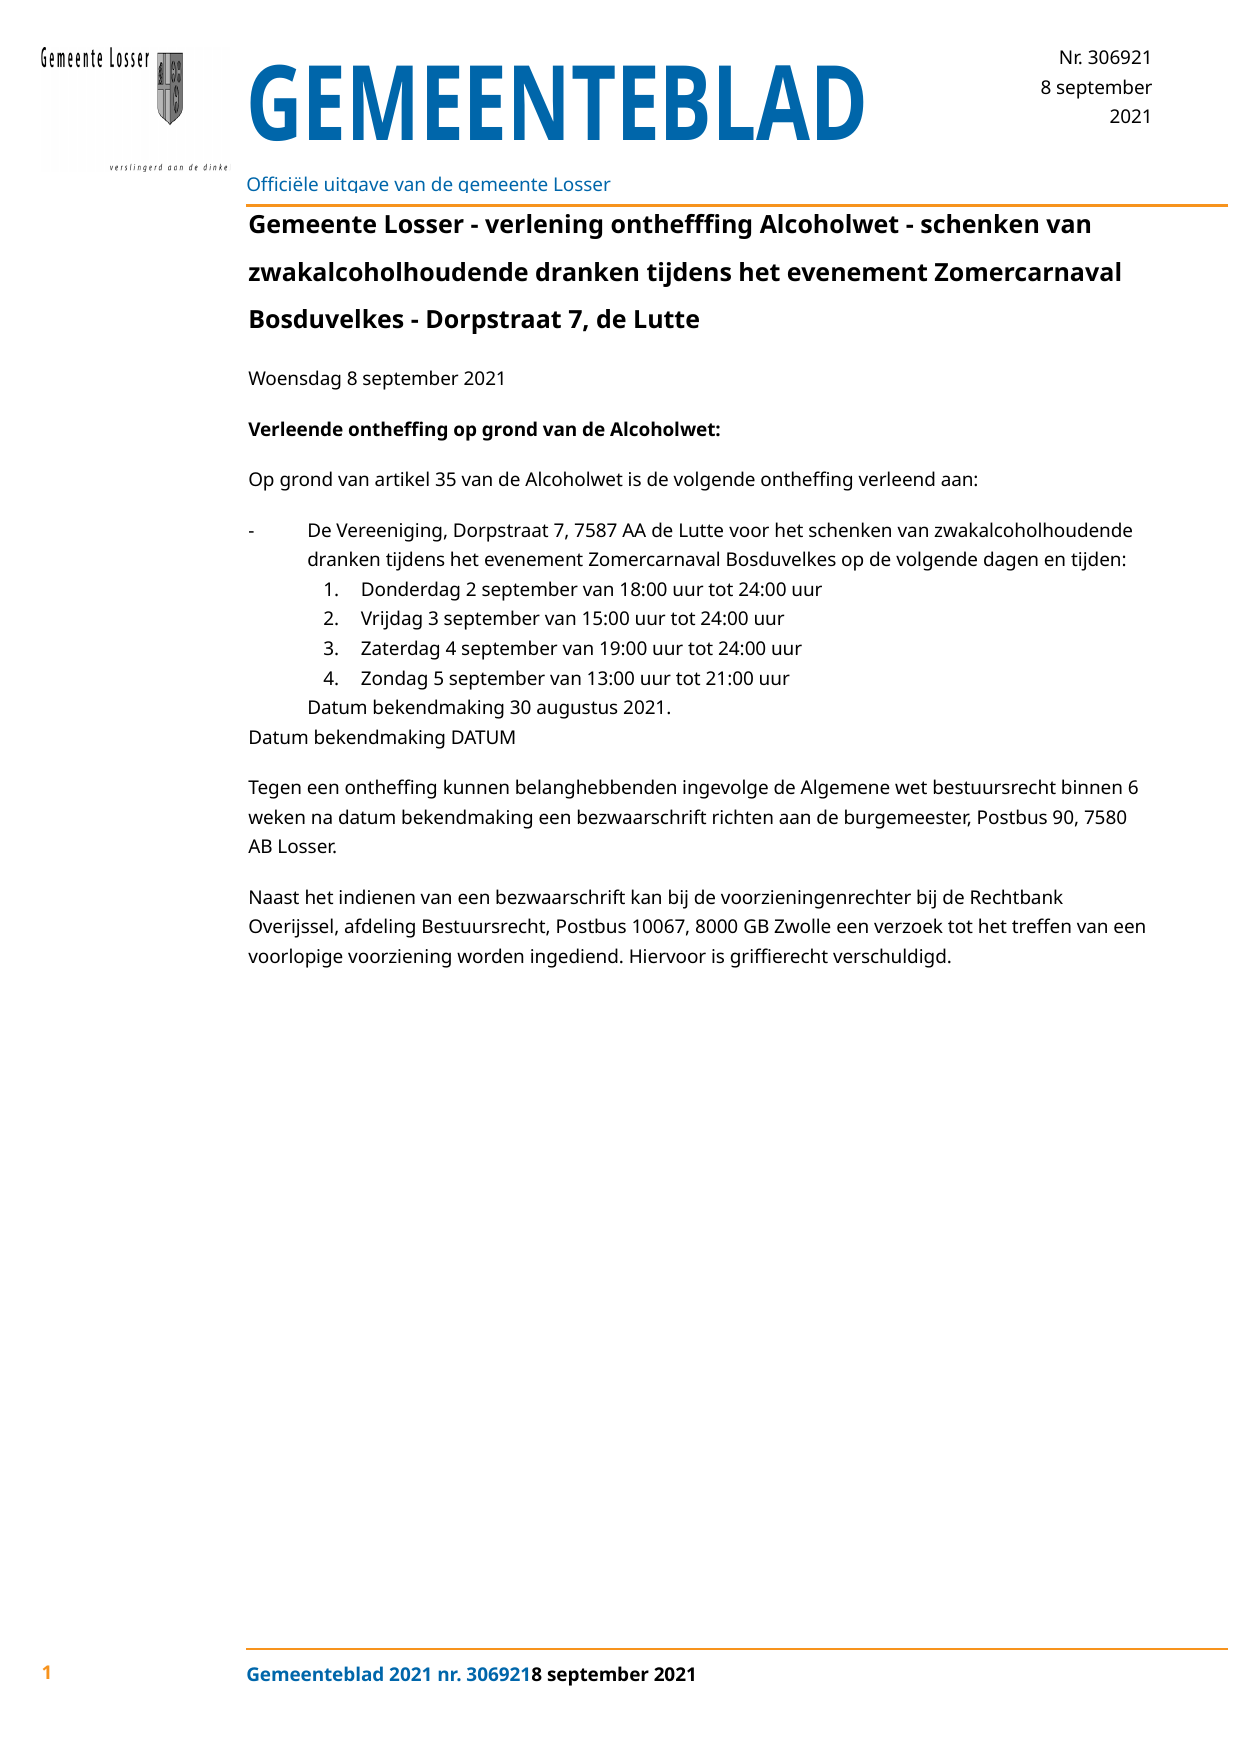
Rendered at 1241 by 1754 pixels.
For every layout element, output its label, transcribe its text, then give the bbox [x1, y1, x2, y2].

text Naast het indienen van een bezwaarschrift kan bij de voorzieningenrechter bij de Rechtbank Overijssel, afdeling Bestuursrecht, Postbus 10067, 8000 GB Zwolle een verzoek tot het treffen van een voorlopige voorziening worden ingediend. Hiervoor is griffierecht verschuldigd. [248, 884, 1152, 969]
list Vrijdag 3 september van 15:00 uur tot 24:00 uur [323, 606, 1152, 631]
text Datum bekendmaking DATUM [248, 724, 1152, 749]
text Verleende ontheffing op grond van de Alcoholwet: [248, 416, 1152, 442]
list De Vereeniging, Dorpstraat 7, 7587 AA de Lutte voor het schenken van zwakalcoholhoudende dranken tijdens het evenement Zomercarnaval Bosduvelkes op de volgende dagen en tijden: [248, 517, 1152, 572]
list Zaterdag 4 september van 19:00 uur tot 24:00 uur [323, 635, 1152, 661]
list Zondag 5 september van 13:00 uur tot 21:00 uur [323, 665, 1152, 690]
text Tegen een ontheffing kunnen belanghebbenden ingevolge de Algemene wet bestuursrecht binnen 6 weken na datum bekendmaking een bezwaarschrift richten aan de burgemeester, Postbus 90, 7580 AB Losser. [248, 774, 1152, 859]
text Op grond van artikel 35 van de Alcoholwet is de volgende ontheffing verleend aan: [248, 466, 1152, 492]
picture [41, 47, 231, 172]
text Woensdag 8 september 2021 [248, 366, 1152, 391]
list Donderdag 2 september van 18:00 uur tot 24:00 uur [323, 576, 1152, 602]
text Gemeente Losser - verlening onthefffing Alcoholwet - schenken van zwakalcoholhoudende dranken tijdens het evenement Zomercarnaval Bosduvelkes - Dorpstraat 7, de Lutte [248, 207, 1152, 336]
list Datum bekendmaking 30 augustus 2021. [248, 694, 1152, 720]
